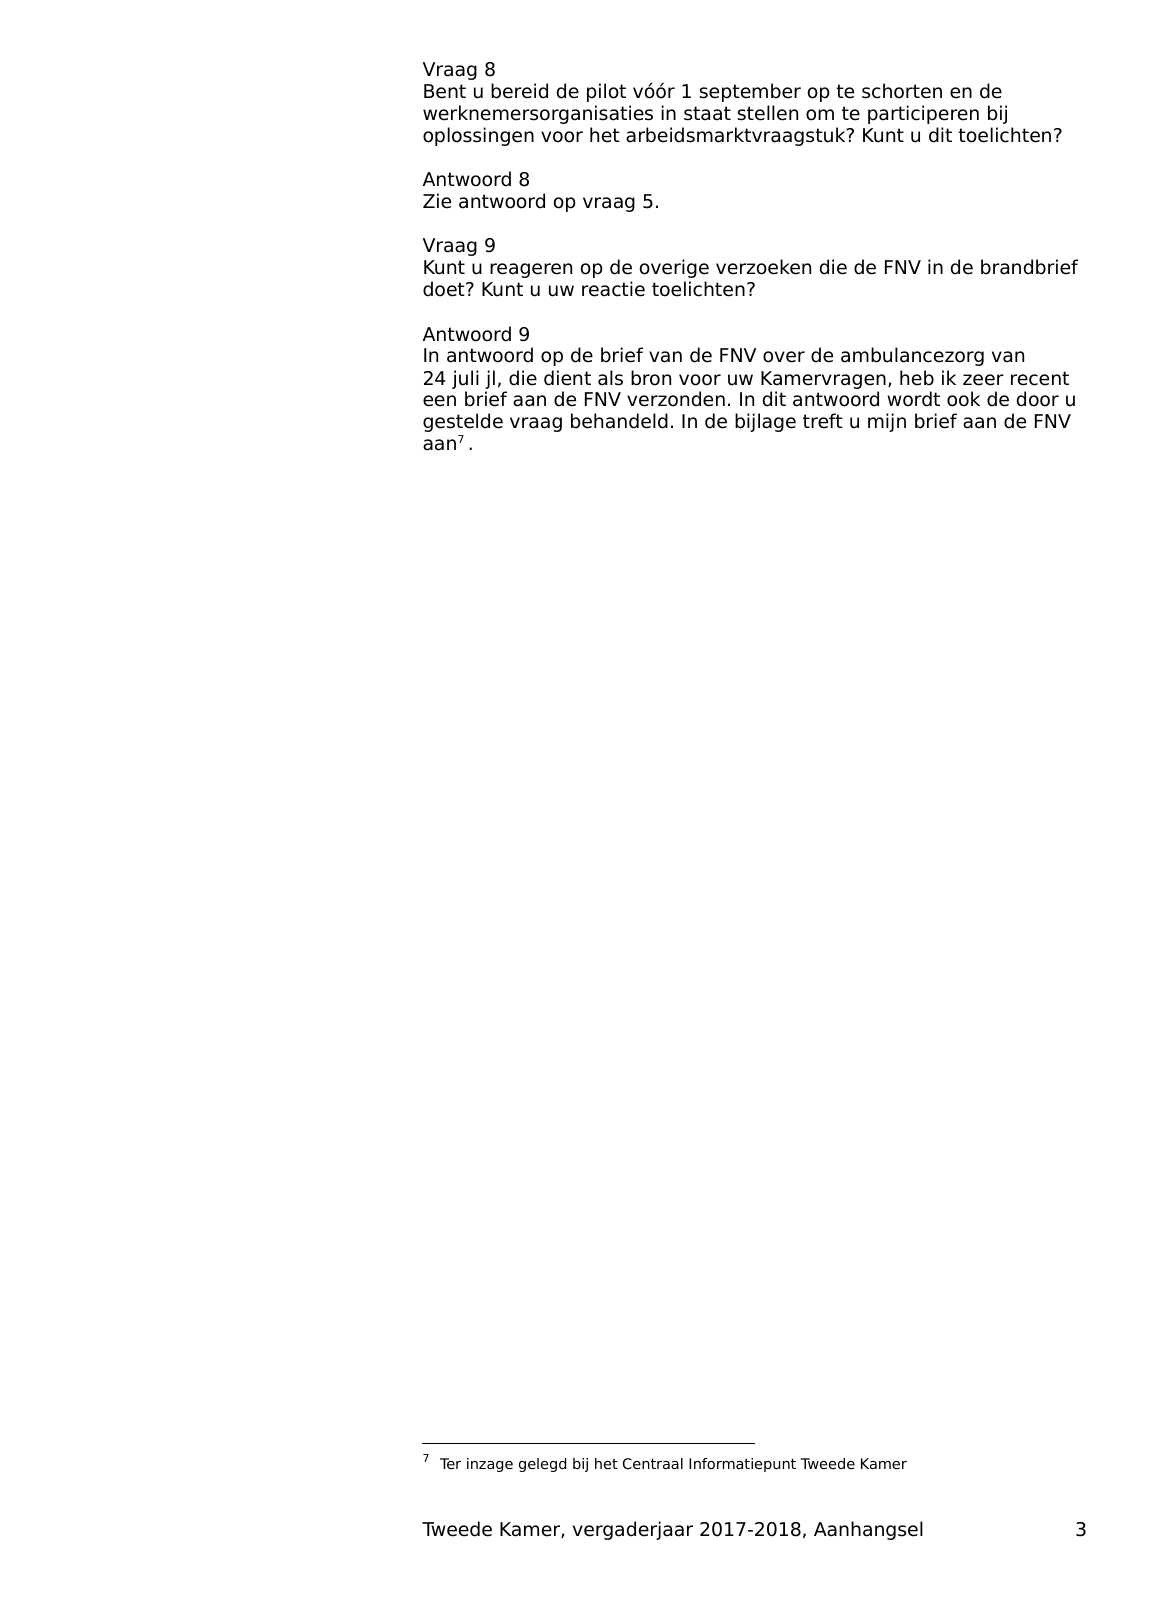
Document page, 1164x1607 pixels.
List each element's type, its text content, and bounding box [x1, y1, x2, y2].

text Antwoord 9 [422, 323, 1087, 345]
text In antwoord op de brief van de FNV over de ambulancezorg van 24 juli jl, die dient als bron voor uw Kamervragen, heb ik zeer recent een brief aan de FNV verzonden. In dit antwoord wordt ook de door u gestelde vraag behandeld. In de bijlage treft u mijn brief aan de FNV aan. [422, 345, 1087, 455]
text Zie antwoord op vraag 5. [422, 191, 1087, 213]
text Ter inzage gelegd bij het Centraal Informatiepunt Tweede Kamer [422, 1452, 1087, 1474]
text Bent u bereid de pilot vóór 1 september op te schorten en de werknemersorganisaties in staat stellen om te participeren bij oplossingen voor het arbeidsmarktvraagstuk? Kunt u dit toelichten? [422, 81, 1087, 147]
text Kunt u reageren op de overige verzoeken die de FNV in de brandbrief doet? Kunt u uw reactie toelichten? [422, 257, 1087, 301]
text Vraag 9 [422, 235, 1087, 257]
text Antwoord 8 [422, 169, 1087, 191]
text Vraag 8 [422, 59, 1087, 81]
